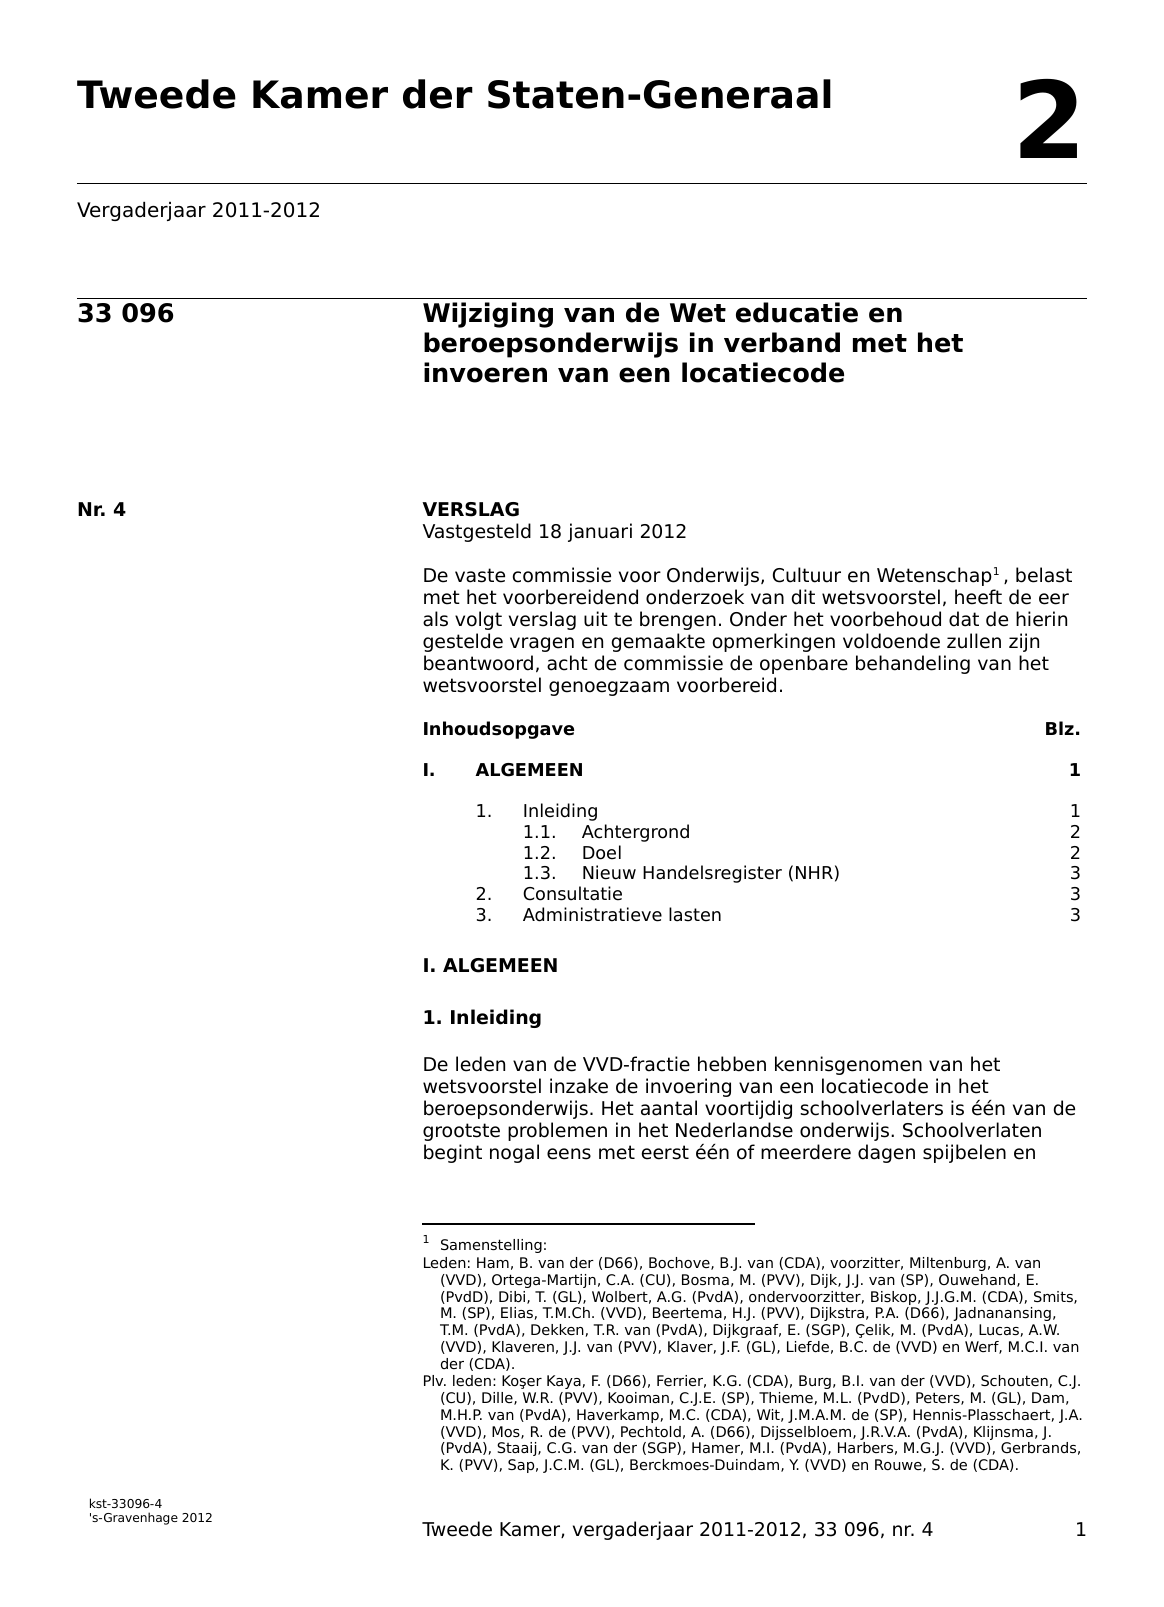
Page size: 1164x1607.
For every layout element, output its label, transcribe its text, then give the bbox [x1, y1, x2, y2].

table_header 2 [886, 59, 1087, 183]
table_cell [422, 801, 469, 822]
table_header Inhoudsopgave [422, 719, 1013, 739]
table_cell [470, 863, 517, 884]
table_cell 1 [1013, 801, 1087, 822]
table_cell 3. [470, 905, 517, 925]
table_cell [422, 884, 469, 904]
table_cell 1.2. [517, 843, 576, 863]
text Leden: Ham, B. van der (D66), Bochove, B.J. van (CDA), voorzitter, Miltenburg, A. van (VVD), Ortega-Martijn, C.A. (CU), Bosma, M. (PVV), Dijk, J.J. van (SP), Ouwehand, E. (PvdD), Dibi, T. (GL), Wolbert, A.G. (PvdA), ondervoorzitter, Biskop, J.J.G.M. (CDA), Smits, M. (SP), Elias, T.M.Ch. (VVD), Beertema, H.J. (PVV), Dijkstra, P.A. (D66), Jadnanansing, T.M. (PvdA), Dekken, T.R. van (PvdA), Dijkgraaf, E. (SGP), Çelik, M. (PvdA), Lucas, A.W. (VVD), Klaveren, J.J. van (PVV), Klaver, J.F. (GL), Liefde, B.C. de (VVD) en Werf, M.C.I. van der (CDA). [422, 1255, 1087, 1373]
table_cell 3 [1013, 863, 1087, 884]
table_cell [1013, 740, 1087, 760]
table_cell [422, 843, 469, 863]
table_cell 1. [470, 801, 517, 822]
table_header Tweede Kamer der Staten-Generaal [77, 59, 886, 183]
table_cell Consultatie [517, 884, 1013, 904]
table_cell 2. [470, 884, 517, 904]
table_cell [470, 781, 517, 801]
table_cell [422, 781, 469, 801]
table_cell 3 [1013, 905, 1087, 925]
table_header Blz. [1013, 719, 1087, 739]
table_cell Doel [576, 843, 1013, 863]
table_cell [422, 740, 469, 760]
table_cell [576, 781, 1013, 801]
table_cell [1013, 781, 1087, 801]
table_cell [470, 843, 517, 863]
table_cell I. [422, 760, 469, 781]
table_cell 2 [1013, 822, 1087, 843]
text Vastgesteld 18 januari 2012 [422, 521, 1087, 543]
table_cell Inleiding [517, 801, 1013, 822]
table_cell 1 [1013, 760, 1087, 781]
table_cell Nieuw Handelsregister (NHR) [576, 863, 1013, 884]
text De vaste commissie voor Onderwijs, Cultuur en Wetenschap, belast met het voorbereidend onderzoek van dit wetsvoorstel, heeft de eer als volgt verslag uit te brengen. Onder het voorbehoud dat de hierin gestelde vragen en gemaakte opmerkingen voldoende zullen zijn beantwoord, acht de commissie de openbare behandeling van het wetsvoorstel genoegzaam voorbereid. [422, 565, 1087, 697]
text De leden van de VVD-fractie hebben kennisgenomen van het wetsvoorstel inzake de invoering van een locatiecode in het beroepsonderwijs. Het aantal voortijdig schoolverlaters is één van de grootste problemen in het Nederlandse onderwijs. Schoolverlaten begint nogal eens met eerst één of meerdere dagen spijbelen en [422, 1054, 1087, 1164]
table_cell [576, 740, 1013, 760]
table_cell [517, 781, 576, 801]
table_cell 2 [1013, 843, 1087, 863]
table_cell Vergaderjaar 2011-2012 [77, 184, 1087, 298]
subtitle 33 096 Wijziging van de Wet educatie en beroepsonderwijs in verband met het invoeren van een locatiecode [77, 299, 1087, 388]
text Samenstelling: [422, 1233, 1087, 1255]
table_cell [470, 740, 517, 760]
table_cell Administratieve lasten [517, 905, 1013, 925]
subtitle I. ALGEMEEN [422, 955, 1087, 977]
table_cell [470, 822, 517, 843]
table_cell 3 [1013, 884, 1087, 904]
text 's-Gravenhage 2012 [88, 1511, 323, 1525]
table_cell ALGEMEEN [470, 760, 1013, 781]
text Plv. leden: Koşer Kaya, F. (D66), Ferrier, K.G. (CDA), Burg, B.I. van der (VVD), Schouten, C.J. (CU), Dille, W.R. (PVV), Kooiman, C.J.E. (SP), Thieme, M.L. (PvdD), Peters, M. (GL), Dam, M.H.P. van (PvdA), Haverkamp, M.C. (CDA), Wit, J.M.A.M. de (SP), Hennis-Plasschaert, J.A. (VVD), Mos, R. de (PVV), Pechtold, A. (D66), Dijsselbloem, J.R.V.A. (PvdA), Klijnsma, J. (PvdA), Staaij, C.G. van der (SGP), Hamer, M.I. (PvdA), Harbers, M.G.J. (VVD), Gerbrands, K. (PVV), Sap, J.C.M. (GL), Berckmoes-Duindam, Y. (VVD) en Rouwe, S. de (CDA). [422, 1373, 1087, 1474]
table_cell [422, 822, 469, 843]
table_cell [422, 905, 469, 925]
table_cell [422, 863, 469, 884]
table_cell 1.1. [517, 822, 576, 843]
text kst-33096-4 [88, 1497, 323, 1511]
table_cell Achtergrond [576, 822, 1013, 843]
subtitle 1. Inleiding [422, 1007, 1087, 1029]
subtitle Nr. 4 VERSLAG [77, 499, 1087, 521]
table_cell 1.3. [517, 863, 576, 884]
table_cell [517, 740, 576, 760]
